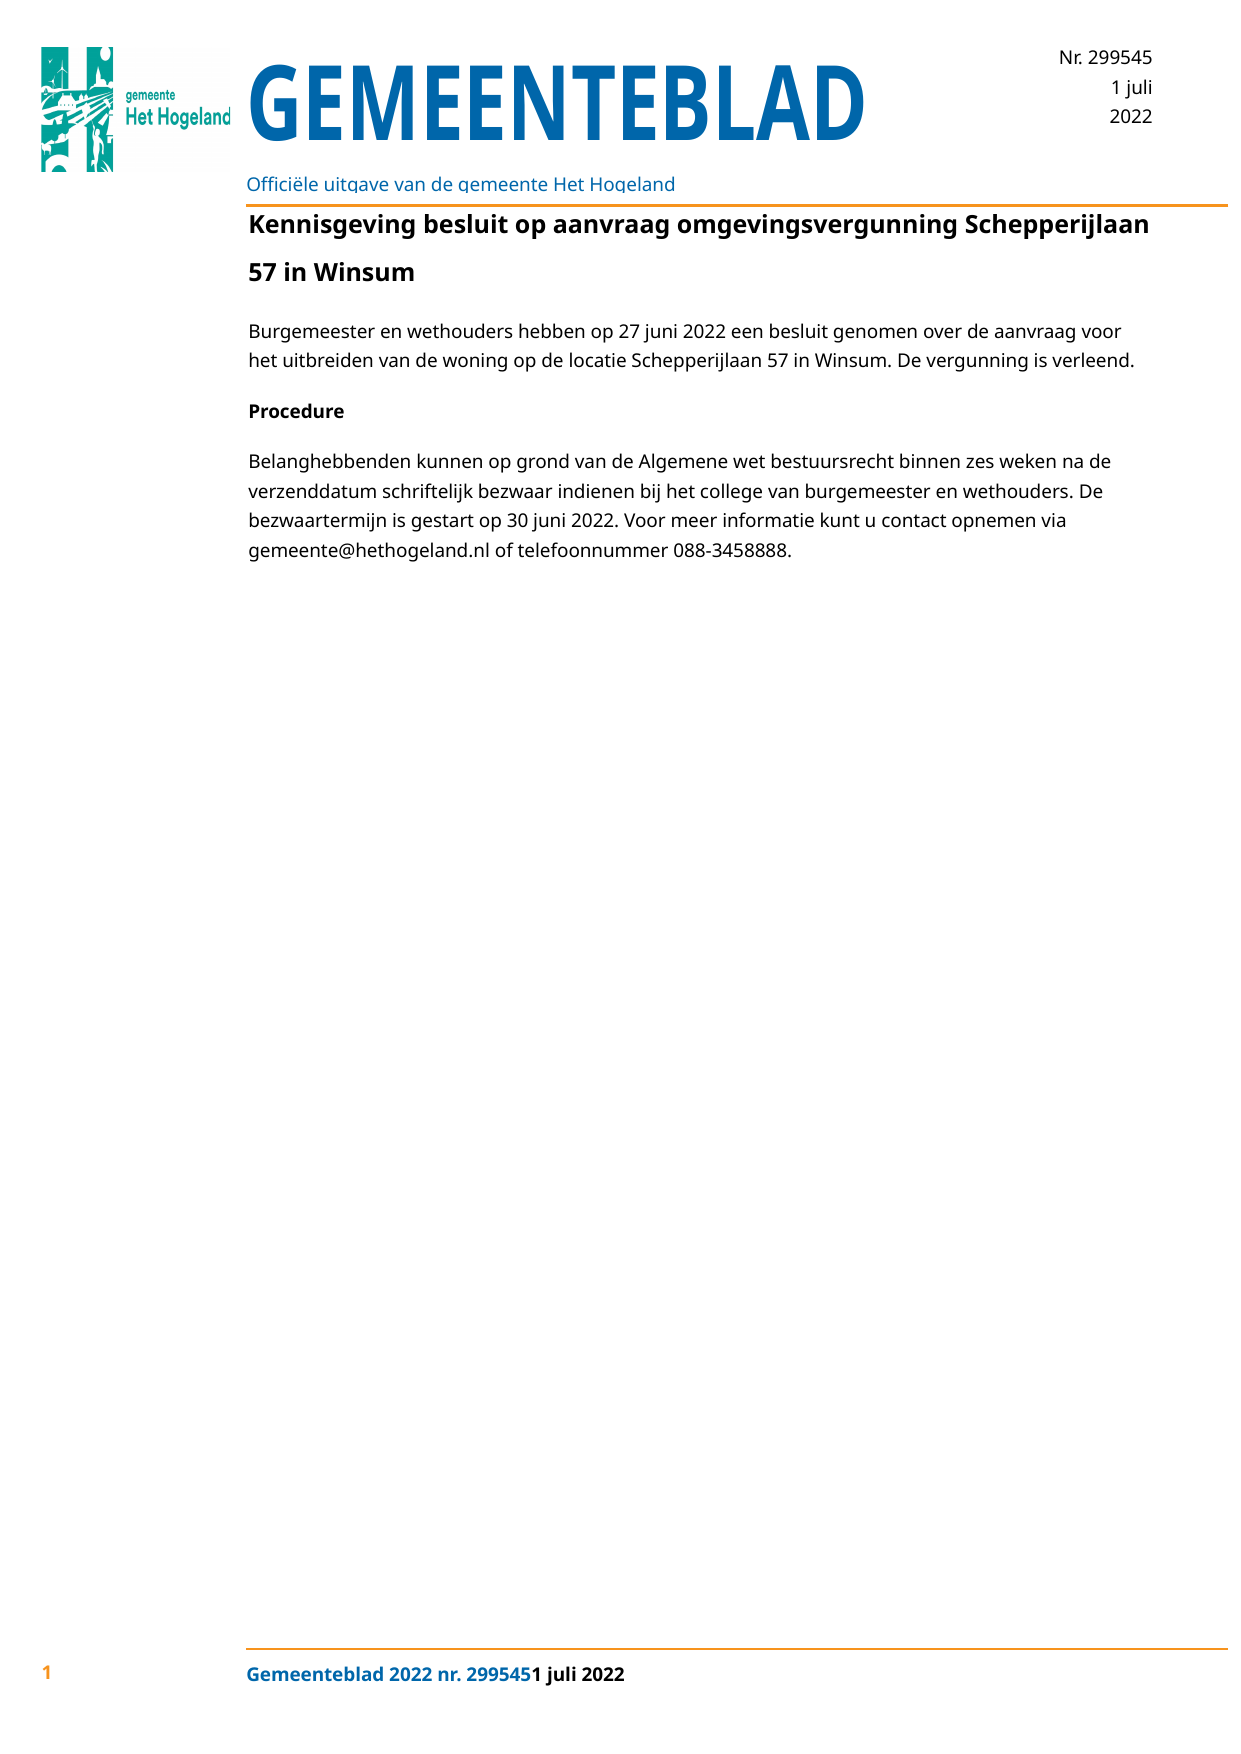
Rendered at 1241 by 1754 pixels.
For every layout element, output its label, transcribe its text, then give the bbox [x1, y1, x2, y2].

text Burgemeester en wethouders hebben op 27 juni 2022 een besluit genomen over de aanvraag voor het uitbreiden van de woning op de locatie Schepperijlaan 57 in Winsum. De vergunning is verleend. [248, 318, 1152, 373]
text Procedure [248, 398, 1152, 424]
picture [41, 47, 231, 172]
text Kennisgeving besluit op aanvraag omgevingsvergunning Schepperijlaan 57 in Winsum [248, 207, 1152, 288]
text Belanghebbenden kunnen op grond van de Algemene wet bestuursrecht binnen zes weken na de verzenddatum schriftelijk bezwaar indienen bij het college van burgemeester en wethouders. De bezwaartermijn is gestart op 30 juni 2022. Voor meer informatie kunt u contact opnemen via gemeente@hethogeland.nl of telefoonnummer 088-3458888. [248, 448, 1152, 563]
